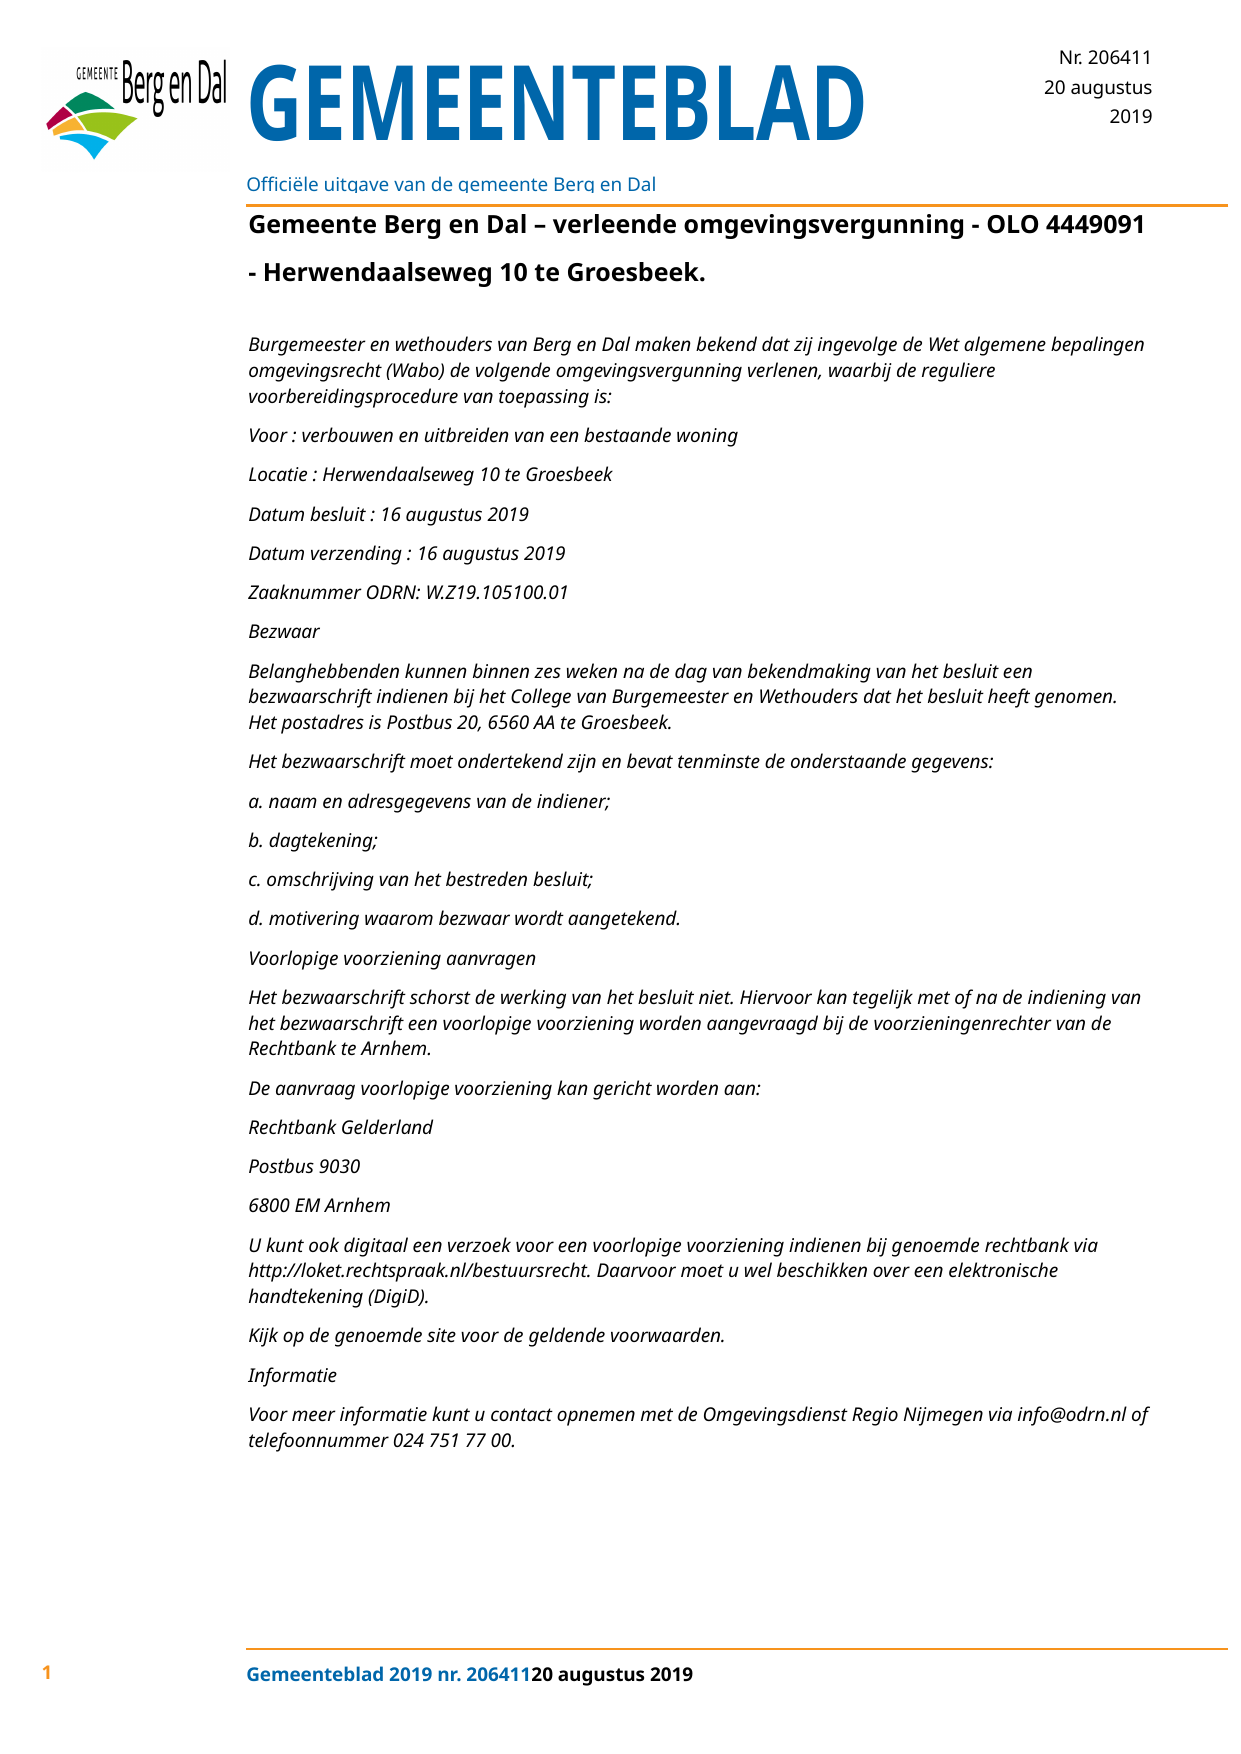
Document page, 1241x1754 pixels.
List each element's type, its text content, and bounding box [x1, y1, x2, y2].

text Zaaknummer ODRN: W.Z19.105100.01 [248, 579, 1152, 605]
text 6800 EM Arnhem [248, 1193, 1152, 1218]
text Voor meer informatie kunt u contact opnemen met de Omgevingsdienst Regio Nijmegen via info@odrn.nl of telefoonnummer 024 751 77 00. [248, 1401, 1152, 1453]
text U kunt ook digitaal een verzoek voor een voorlopige voorziening indienen bij genoemde rechtbank via http://loket.rechtspraak.nl/bestuursrecht. Daarvoor moet u wel beschikken over een elektronische handtekening (DigiD). [248, 1232, 1152, 1309]
text Gemeente Berg en Dal – verleende omgevingsvergunning - OLO 4449091 - Herwendaalseweg 10 te Groesbeek. [248, 207, 1152, 288]
text Voor : verbouwen en uitbreiden van een bestaande woning [248, 422, 1152, 448]
text Belanghebbenden kunnen binnen zes weken na de dag van bekendmaking van het besluit een bezwaarschrift indienen bij het College van Burgemeester en Wethouders dat het besluit heeft genomen. Het postadres is Postbus 20, 6560 AA te Groesbeek. [248, 658, 1152, 735]
text Datum verzending : 16 augustus 2019 [248, 540, 1152, 566]
text Datum besluit : 16 augustus 2019 [248, 501, 1152, 526]
text a. naam en adresgegevens van de indiener; [248, 788, 1152, 813]
text c. omschrijving van het bestreden besluit; [248, 866, 1152, 892]
text Burgemeester en wethouders van Berg en Dal maken bekend dat zij ingevolge de Wet algemene bepalingen omgevingsrecht (Wabo) de volgende omgevingsvergunning verlenen, waarbij de reguliere voorbereidingsprocedure van toepassing is: [248, 331, 1152, 409]
text De aanvraag voorlopige voorziening kan gericht worden aan: [248, 1075, 1152, 1101]
picture [41, 47, 231, 172]
text Het bezwaarschrift moet ondertekend zijn en bevat tenminste de onderstaande gegevens: [248, 748, 1152, 774]
text b. dagtekening; [248, 827, 1152, 853]
text Voorlopige voorziening aanvragen [248, 945, 1152, 971]
text Postbus 9030 [248, 1153, 1152, 1179]
text Het bezwaarschrift schorst de werking van het besluit niet. Hiervoor kan tegelijk met of na de indiening van het bezwaarschrift een voorlopige voorziening worden aangevraagd bij de voorzieningenrechter van de Rechtbank te Arnhem. [248, 984, 1152, 1061]
text Informatie [248, 1362, 1152, 1388]
text d. motivering waarom bezwaar wordt aangetekend. [248, 906, 1152, 931]
text Kijk op de genoemde site voor de geldende voorwaarden. [248, 1323, 1152, 1348]
text Rechtbank Gelderland [248, 1114, 1152, 1140]
text Bezwaar [248, 618, 1152, 644]
text Locatie : Herwendaalseweg 10 te Groesbeek [248, 461, 1152, 487]
